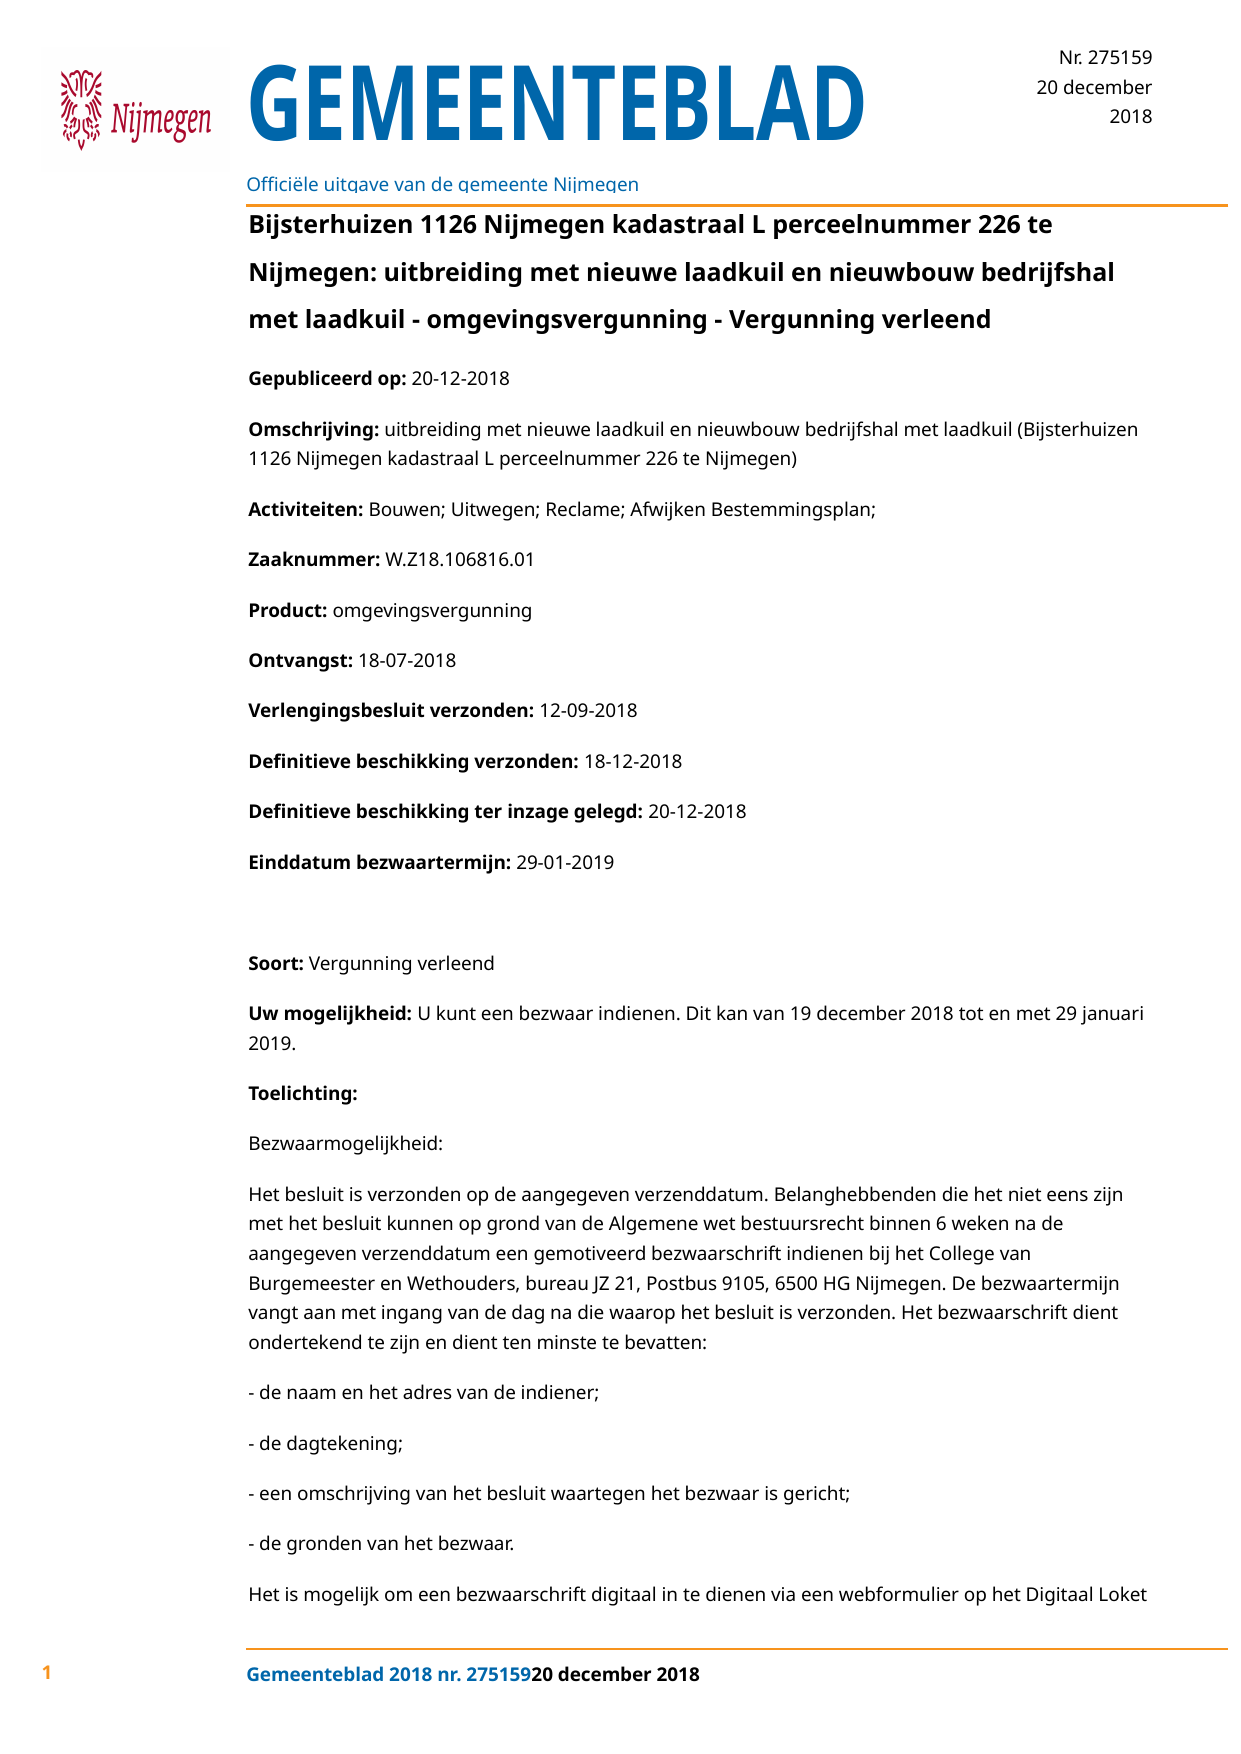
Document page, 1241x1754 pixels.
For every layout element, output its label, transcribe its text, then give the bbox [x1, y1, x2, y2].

text Soort: Vergunning verleend [248, 950, 1152, 975]
text - een omschrijving van het besluit waartegen het bezwaar is gericht; [248, 1480, 1152, 1506]
text - de dagtekening; [248, 1430, 1152, 1455]
text Activiteiten: Bouwen; Uitwegen; Reclame; Afwijken Bestemmingsplan; [248, 496, 1152, 522]
text Definitieve beschikking ter inzage gelegd: 20-12-2018 [248, 798, 1152, 824]
text Zaaknummer: W.Z18.106816.01 [248, 546, 1152, 572]
text Definitieve beschikking verzonden: 18-12-2018 [248, 748, 1152, 774]
text - de gronden van het bezwaar. [248, 1531, 1152, 1556]
text Bezwaarmogelijkheid: [248, 1131, 1152, 1156]
picture [41, 47, 231, 172]
text - de naam en het adres van de indiener; [248, 1379, 1152, 1405]
text Omschrijving: uitbreiding met nieuwe laadkuil en nieuwbouw bedrijfshal met laadkuil (Bijsterhuizen 1126 Nijmegen kadastraal L perceelnummer 226 te Nijmegen) [248, 416, 1152, 471]
text Bijsterhuizen 1126 Nijmegen kadastraal L perceelnummer 226 te Nijmegen: uitbreiding met nieuwe laadkuil en nieuwbouw bedrijfshal met laadkuil - omgevingsvergunning - Vergunning verleend [248, 207, 1152, 336]
text Toelichting: [248, 1080, 1152, 1106]
text Verlengingsbesluit verzonden: 12-09-2018 [248, 698, 1152, 723]
text Product: omgevingsvergunning [248, 597, 1152, 622]
text Uw mogelijkheid: U kunt een bezwaar indienen. Dit kan van 19 december 2018 tot en met 29 januari 2019. [248, 1000, 1152, 1055]
text Het is mogelijk om een bezwaarschrift digitaal in te dienen via een webformulier op het Digitaal Loket [248, 1581, 1152, 1607]
text Einddatum bezwaartermijn: 29-01-2019 [248, 849, 1152, 874]
text Ontvangst: 18-07-2018 [248, 647, 1152, 673]
text Gepubliceerd op: 20-12-2018 [248, 366, 1152, 391]
text Het besluit is verzonden op de aangegeven verzenddatum. Belanghebbenden die het niet eens zijn met het besluit kunnen op grond van de Algemene wet bestuursrecht binnen 6 weken na de aangegeven verzenddatum een gemotiveerd bezwaarschrift indienen bij het College van Burgemeester en Wethouders, bureau JZ 21, Postbus 9105, 6500 HG Nijmegen. De bezwaartermijn vangt aan met ingang van de dag na die waarop het besluit is verzonden. Het bezwaarschrift dient ondertekend te zijn en dient ten minste te bevatten: [248, 1181, 1152, 1354]
